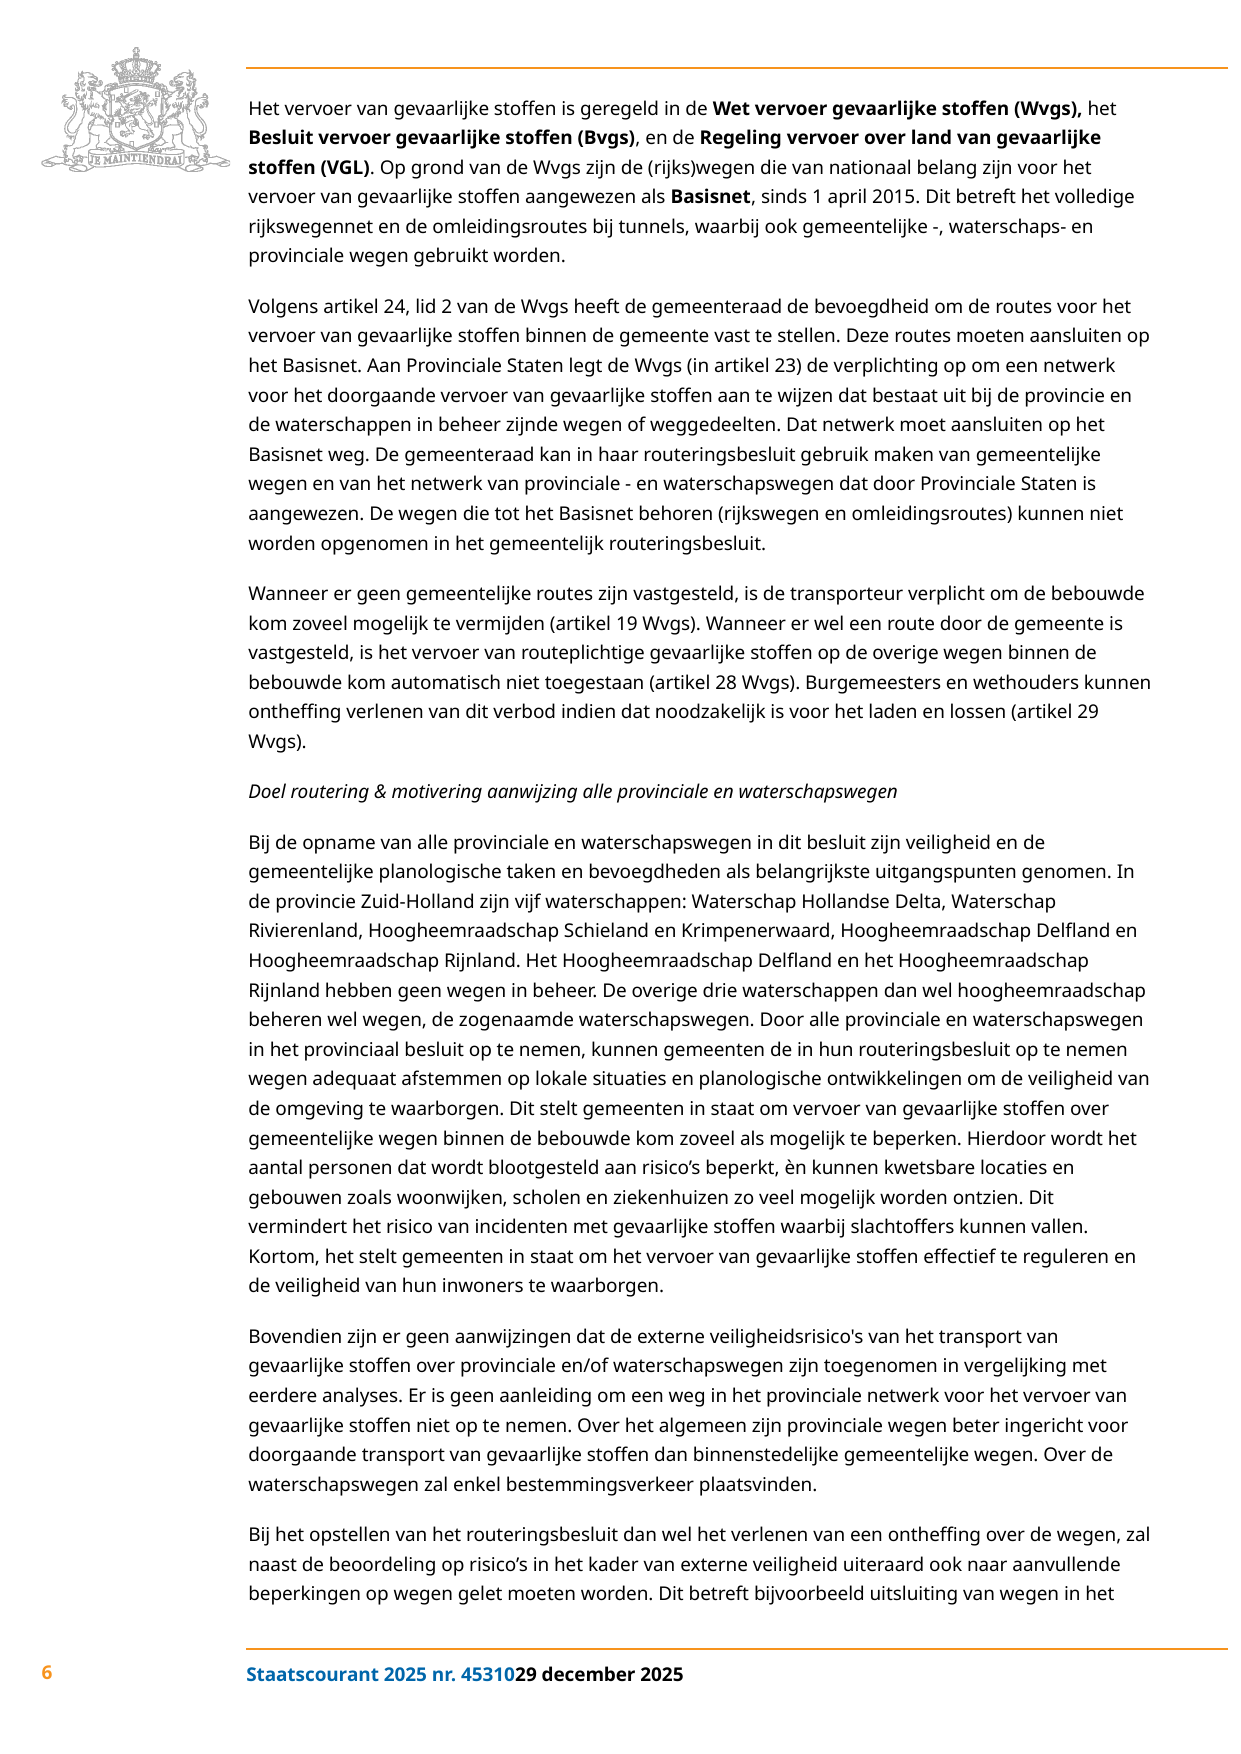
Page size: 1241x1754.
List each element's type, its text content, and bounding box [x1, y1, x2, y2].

text Bovendien zijn er geen aanwijzingen dat de externe veiligheidsrisico's van het transport van gevaarlijke stoffen over provinciale en/of waterschapswegen zijn toegenomen in vergelijking met eerdere analyses. Er is geen aanleiding om een weg in het provinciale netwerk voor het vervoer van gevaarlijke stoffen niet op te nemen. Over het algemeen zijn provinciale wegen beter ingericht voor doorgaande transport van gevaarlijke stoffen dan binnenstedelijke gemeentelijke wegen. Over de waterschapswegen zal enkel bestemmingsverkeer plaatsvinden. [248, 1323, 1152, 1497]
text Bij de opname van alle provinciale en waterschapswegen in dit besluit zijn veiligheid en de gemeentelijke planologische taken en bevoegdheden als belangrijkste uitgangspunten genomen. In de provincie Zuid-Holland zijn vijf waterschappen: Waterschap Hollandse Delta, Waterschap Rivierenland, Hoogheemraadschap Schieland en Krimpenerwaard, Hoogheemraadschap Delfland en Hoogheemraadschap Rijnland. Het Hoogheemraadschap Delfland en het Hoogheemraadschap Rijnland hebben geen wegen in beheer. De overige drie waterschappen dan wel hoogheemraadschap beheren wel wegen, de zogenaamde waterschapswegen. Door alle provinciale en waterschapswegen in het provinciaal besluit op te nemen, kunnen gemeenten de in hun routeringsbesluit op te nemen wegen adequaat afstemmen op lokale situaties en planologische ontwikkelingen om de veiligheid van de omgeving te waarborgen. Dit stelt gemeenten in staat om vervoer van gevaarlijke stoffen over gemeentelijke wegen binnen de bebouwde kom zoveel als mogelijk te beperken. Hierdoor wordt het aantal personen dat wordt blootgesteld aan risico’s beperkt, èn kunnen kwetsbare locaties en gebouwen zoals woonwijken, scholen en ziekenhuizen zo veel mogelijk worden ontzien. Dit vermindert het risico van incidenten met gevaarlijke stoffen waarbij slachtoffers kunnen vallen. Kortom, het stelt gemeenten in staat om het vervoer van gevaarlijke stoffen effectief te reguleren en de veiligheid van hun inwoners te waarborgen. [248, 829, 1152, 1298]
text Het vervoer van gevaarlijke stoffen is geregeld in de Wet vervoer gevaarlijke stoffen (Wvgs), het Besluit vervoer gevaarlijke stoffen (Bvgs), en de Regeling vervoer over land van gevaarlijke stoffen (VGL). Op grond van de Wvgs zijn de (rijks)wegen die van nationaal belang zijn voor het vervoer van gevaarlijke stoffen aangewezen als Basisnet, sinds 1 april 2015. Dit betreft het volledige rijkswegennet en de omleidingsroutes bij tunnels, waarbij ook gemeentelijke -, waterschaps- en provinciale wegen gebruikt worden. [248, 95, 1152, 268]
picture [41, 47, 231, 172]
text Volgens artikel 24, lid 2 van de Wvgs heeft de gemeenteraad de bevoegdheid om de routes voor het vervoer van gevaarlijke stoffen binnen de gemeente vast te stellen. Deze routes moeten aansluiten op het Basisnet. Aan Provinciale Staten legt de Wvgs (in artikel 23) de verplichting op om een netwerk voor het doorgaande vervoer van gevaarlijke stoffen aan te wijzen dat bestaat uit bij de provincie en de waterschappen in beheer zijnde wegen of weggedeelten. Dat netwerk moet aansluiten op het Basisnet weg. De gemeenteraad kan in haar routeringsbesluit gebruik maken van gemeentelijke wegen en van het netwerk van provinciale - en waterschapswegen dat door Provinciale Staten is aangewezen. De wegen die tot het Basisnet behoren (rijkswegen en omleidingsroutes) kunnen niet worden opgenomen in het gemeentelijk routeringsbesluit. [248, 293, 1152, 556]
text Doel routering & motivering aanwijzing alle provinciale en waterschapswegen [248, 778, 1152, 804]
text Wanneer er geen gemeentelijke routes zijn vastgesteld, is de transporteur verplicht om de bebouwde kom zoveel mogelijk te vermijden (artikel 19 Wvgs). Wanneer er wel een route door de gemeente is vastgesteld, is het vervoer van routeplichtige gevaarlijke stoffen op de overige wegen binnen de bebouwde kom automatisch niet toegestaan (artikel 28 Wvgs). Burgemeesters en wethouders kunnen ontheffing verlenen van dit verbod indien dat noodzakelijk is voor het laden en lossen (artikel 29 Wvgs). [248, 580, 1152, 754]
text Bij het opstellen van het routeringsbesluit dan wel het verlenen van een ontheffing over de wegen, zal naast de beoordeling op risico’s in het kader van externe veiligheid uiteraard ook naar aanvullende beperkingen op wegen gelet moeten worden. Dit betreft bijvoorbeeld uitsluiting van wegen in het [248, 1521, 1152, 1606]
